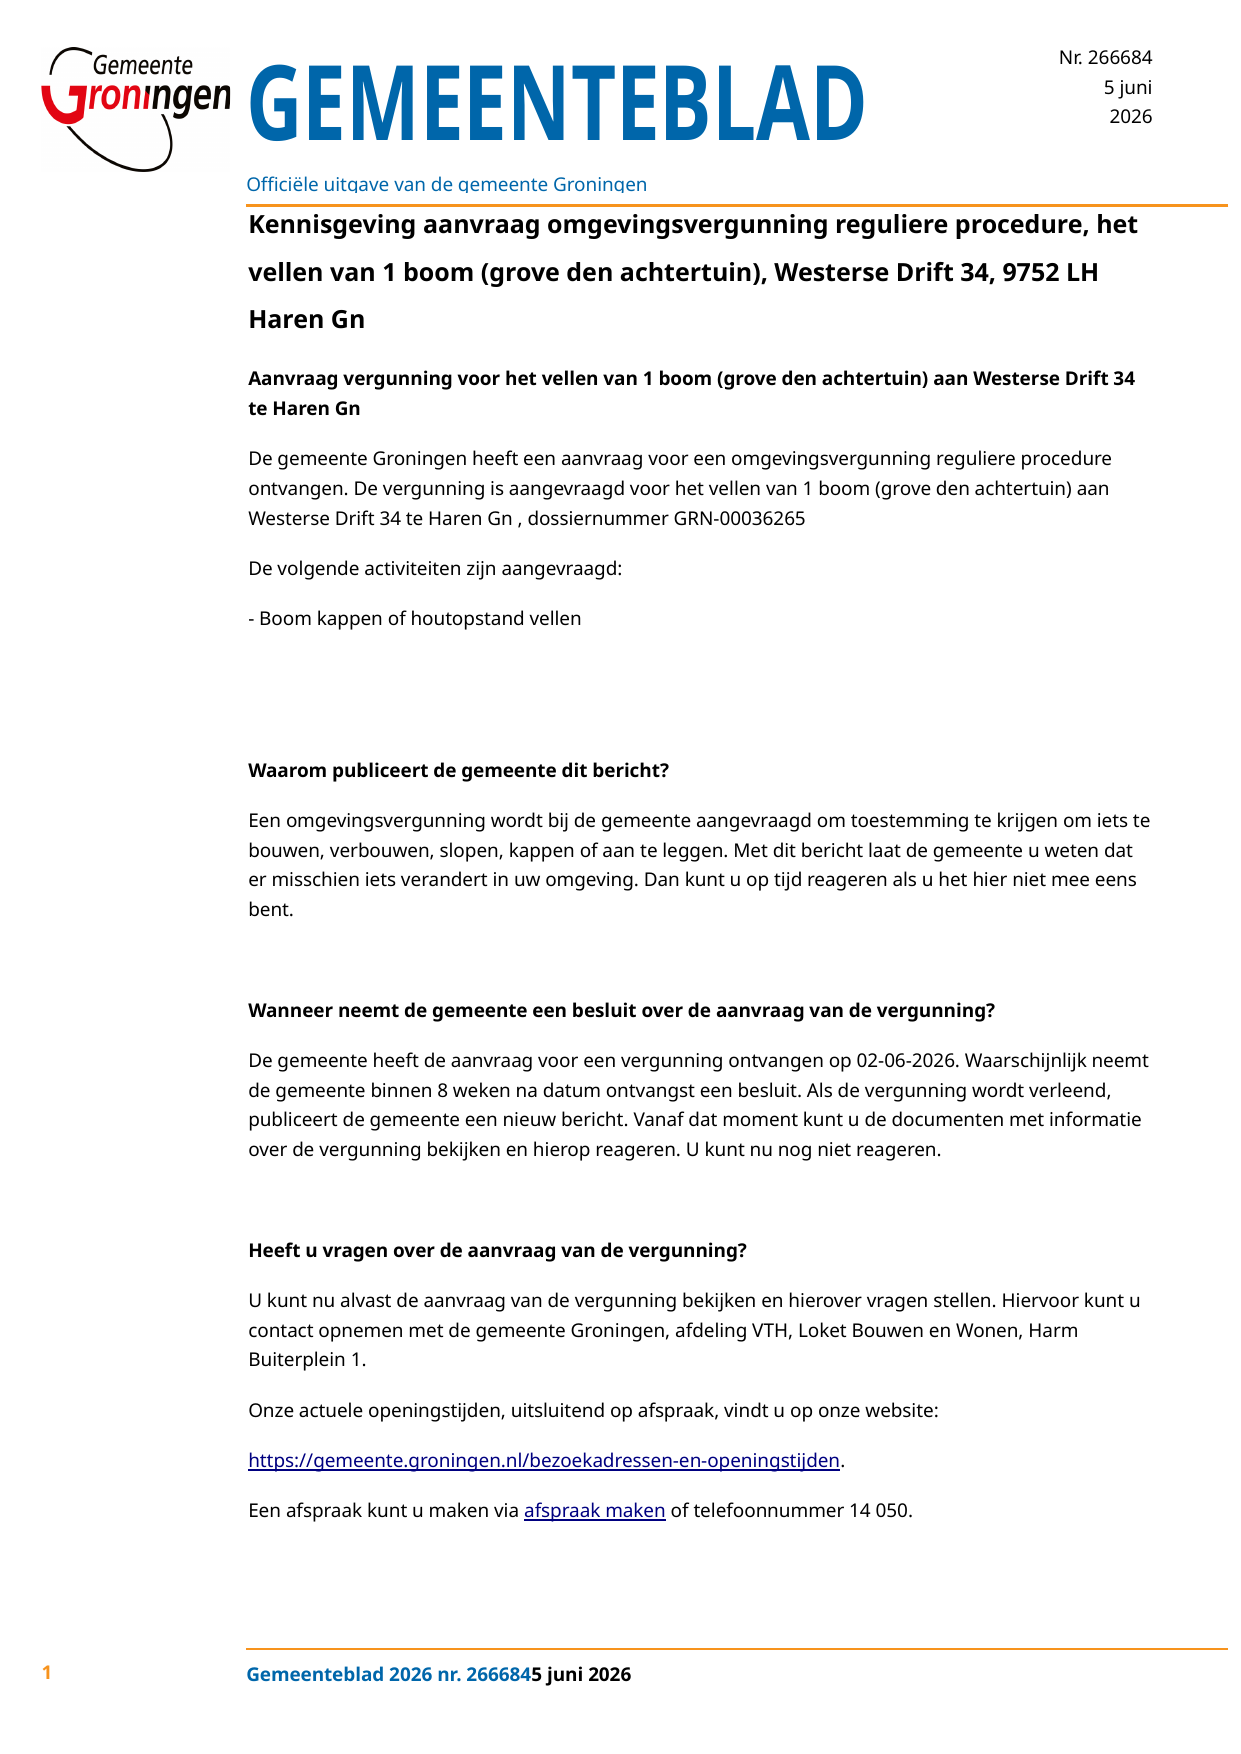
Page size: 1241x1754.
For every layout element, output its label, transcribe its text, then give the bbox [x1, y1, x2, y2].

text Aanvraag vergunning voor het vellen van 1 boom (grove den achtertuin) aan Westerse Drift 34 te Haren Gn [248, 366, 1152, 421]
text De gemeente Groningen heeft een aanvraag voor een omgevingsvergunning reguliere procedure ontvangen. De vergunning is aangevraagd voor het vellen van 1 boom (grove den achtertuin) aan Westerse Drift 34 te Haren Gn , dossiernummer GRN-00036265 [248, 446, 1152, 530]
text Onze actuele openingstijden, uitsluitend op afspraak, vindt u op onze website: [248, 1397, 1152, 1422]
text De gemeente heeft de aanvraag voor een vergunning ontvangen op 02-06-2026. Waarschijnlijk neemt de gemeente binnen 8 weken na datum ontvangst een besluit. Als de vergunning wordt verleend, publiceert de gemeente een nieuw bericht. Vanaf dat moment kunt u de documenten met informatie over de vergunning bekijken en hierop reageren. U kunt nu nog niet reageren. [248, 1047, 1152, 1162]
text U kunt nu alvast de aanvraag van de vergunning bekijken en hierover vragen stellen. Hiervoor kunt u contact opnemen met de gemeente Groningen, afdeling VTH, Loket Bouwen en Wonen, Harm Buiterplein 1. [248, 1287, 1152, 1372]
text Een afspraak kunt u maken via afspraak maken of telefoonnummer 14 050. [248, 1498, 1152, 1523]
text De volgende activiteiten zijn aangevraagd: [248, 555, 1152, 581]
text Waarom publiceert de gemeente dit bericht? [248, 757, 1152, 782]
text Wanneer neemt de gemeente een besluit over de aanvraag van de vergunning? [248, 997, 1152, 1022]
text Een omgevingsvergunning wordt bij de gemeente aangevraagd om toestemming te krijgen om iets te bouwen, verbouwen, slopen, kappen of aan te leggen. Met dit bericht laat de gemeente u weten dat er misschien iets verandert in uw omgeving. Dan kunt u op tijd reageren als u het hier niet mee eens bent. [248, 807, 1152, 922]
text - Boom kappen of houtopstand vellen [248, 606, 1152, 631]
text https://gemeente.groningen.nl/bezoekadressen-en-openingstijden. [248, 1447, 1152, 1473]
picture [41, 47, 231, 172]
text Kennisgeving aanvraag omgevingsvergunning reguliere procedure, het vellen van 1 boom (grove den achtertuin), Westerse Drift 34, 9752 LH Haren Gn [248, 207, 1152, 336]
text Heeft u vragen over de aanvraag van de vergunning? [248, 1237, 1152, 1262]
